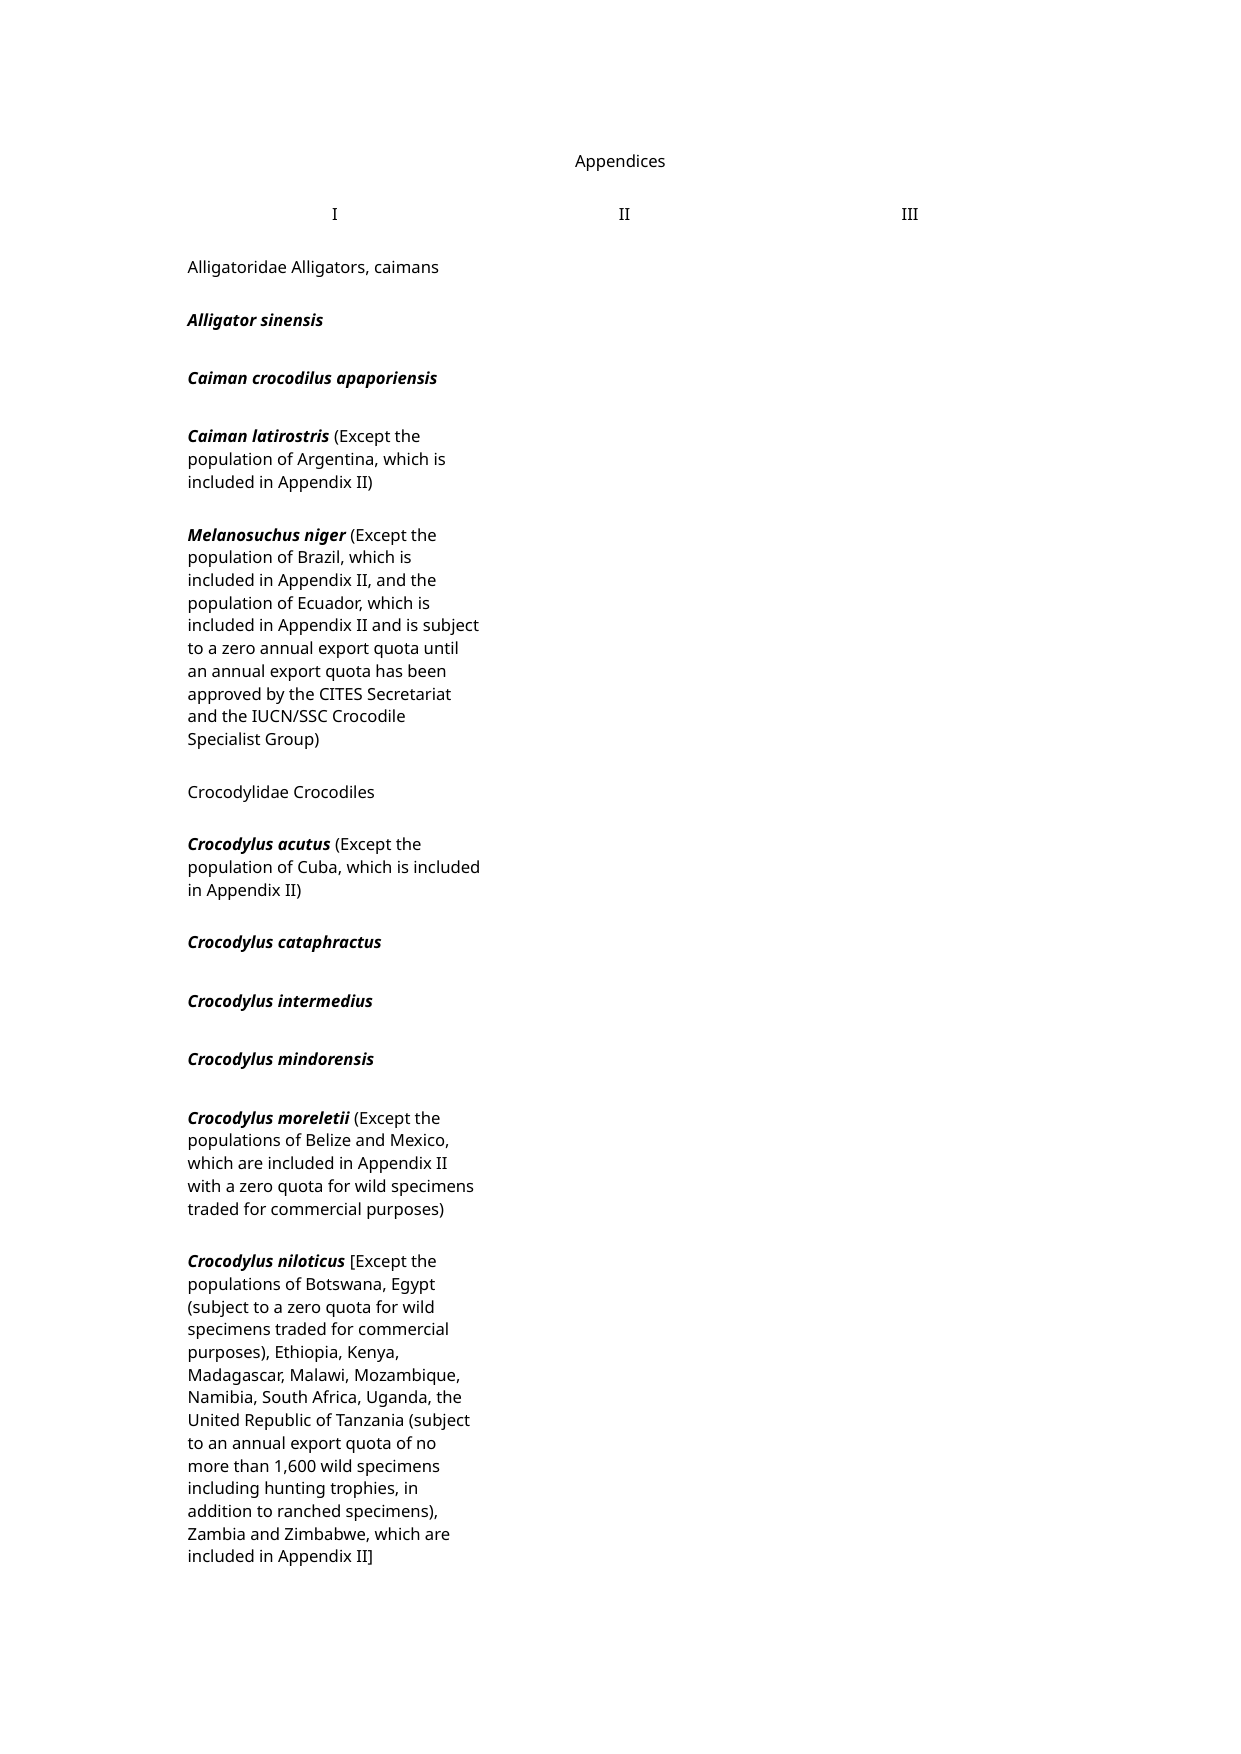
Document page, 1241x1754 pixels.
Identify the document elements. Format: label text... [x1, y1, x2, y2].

table_cell [767, 523, 1053, 780]
table_cell [767, 1048, 1053, 1106]
table_cell II [482, 203, 767, 255]
table_cell Crocodylus cataphractus [188, 931, 482, 989]
table_cell Crocodylus intermedius [188, 990, 482, 1048]
table_cell Alligator sinensis [188, 308, 482, 367]
table_cell [767, 1250, 1053, 1598]
table_cell [482, 1106, 767, 1250]
table_cell Crocodylidae Crocodiles [188, 780, 1053, 833]
table_cell [767, 308, 1053, 367]
table_cell III [767, 203, 1053, 255]
table_cell [482, 308, 767, 367]
table_cell [482, 425, 767, 523]
table_cell [482, 367, 767, 425]
table_cell [767, 1106, 1053, 1250]
table_cell Alligatoridae Alligators, caimans [188, 255, 1053, 308]
table_cell [767, 990, 1053, 1048]
table_cell [482, 1250, 767, 1598]
table_cell Crocodylus acutus (Except the population of Cuba, which is included in Appendix II) [188, 833, 482, 931]
table_cell I [188, 203, 482, 255]
table_cell [482, 523, 767, 780]
table_cell [767, 931, 1053, 989]
table_cell [767, 425, 1053, 523]
table_cell [482, 990, 767, 1048]
table_cell [482, 1048, 767, 1106]
table_cell Caiman latirostris (Except the population of Argentina, which is included in Appendix II) [188, 425, 482, 523]
table_cell [482, 833, 767, 931]
table_cell [767, 833, 1053, 931]
table_cell Caiman crocodilus apaporiensis [188, 367, 482, 425]
table_cell Crocodylus niloticus [Except the populations of Botswana, Egypt (subject to a zero quota for wild specimens traded for commercial purposes), Ethiopia, Kenya, Madagascar, Malawi, Mozambique, Namibia, South Africa, Uganda, the United Republic of Tanzania (subject to an annual export quota of no more than 1,600 wild specimens including hunting trophies, in addition to ranched specimens), Zambia and Zimbabwe, which are included in Appendix II] [188, 1250, 482, 1598]
table_cell Crocodylus moreletii (Except the populations of Belize and Mexico, which are included in Appendix II with a zero quota for wild specimens traded for commercial purposes) [188, 1106, 482, 1250]
table_cell Melanosuchus niger (Except the population of Brazil, which is included in Appendix II, and the population of Ecuador, which is included in Appendix II and is subject to a zero annual export quota until an annual export quota has been approved by the CITES Secretariat and the IUCN/SSC Crocodile Specialist Group) [188, 523, 482, 780]
table_cell [482, 931, 767, 989]
table_cell [767, 367, 1053, 425]
table_header Appendices [188, 150, 1053, 203]
table_cell Crocodylus mindorensis [188, 1048, 482, 1106]
